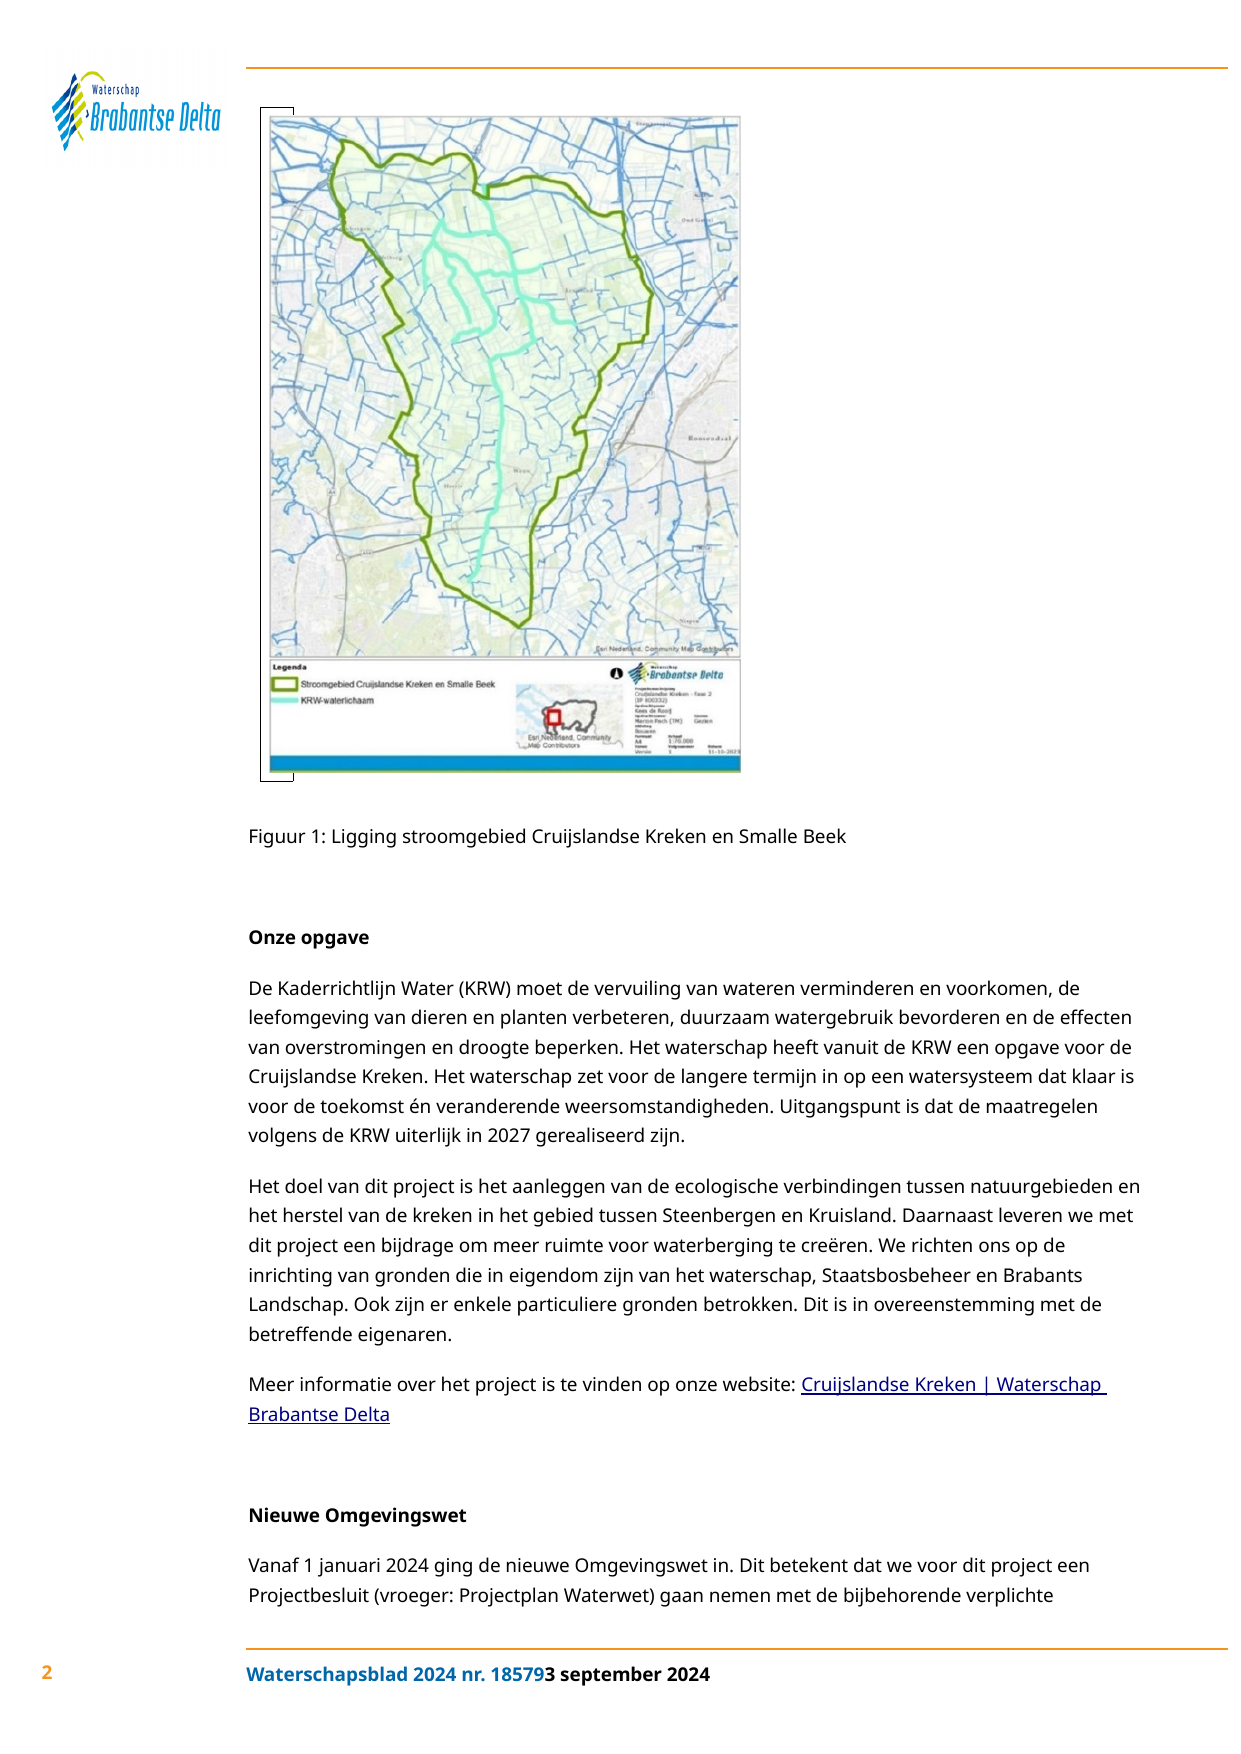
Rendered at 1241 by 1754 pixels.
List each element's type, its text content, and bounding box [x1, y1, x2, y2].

text Onze opgave [248, 924, 1152, 950]
text Het doel van dit project is het aanleggen van de ecologische verbindingen tussen natuurgebieden en het herstel van de kreken in het gebied tussen Steenbergen en Kruisland. Daarnaast leveren we met dit project een bijdrage om meer ruimte voor waterberging te creëren. We richten ons op de inrichting van gronden die in eigendom zijn van het waterschap, Staatsbosbeheer en Brabants Landschap. Ook zijn er enkele particuliere gronden betrokken. Dit is in overeenstemming met de betreffende eigenaren. [248, 1173, 1152, 1347]
text Figuur 1: Ligging stroomgebied Cruijslandse Kreken en Smalle Beek [248, 823, 1152, 849]
picture [268, 115, 742, 773]
text Nieuwe Omgevingswet [248, 1502, 1152, 1527]
picture [41, 47, 231, 172]
text Meer informatie over het project is te vinden op onze website: Cruijslandse Kreken | Waterschap Brabantse Delta [248, 1371, 1152, 1427]
text Vanaf 1 januari 2024 ging de nieuwe Omgevingswet in. Dit betekent dat we voor dit project een Projectbesluit (vroeger: Projectplan Waterwet) gaan nemen met de bijbehorende verplichte [248, 1552, 1152, 1607]
text De Kaderrichtlijn Water (KRW) moet de vervuiling van wateren verminderen en voorkomen, de leefomgeving van dieren en planten verbeteren, duurzaam watergebruik bevorderen en de effecten van overstromingen en droogte beperken. Het waterschap heeft vanuit de KRW een opgave voor de Cruijslandse Kreken. Het waterschap zet voor de langere termijn in op een watersysteem dat klaar is voor de toekomst én veranderende weersomstandigheden. Uitgangspunt is dat de maatregelen volgens de KRW uiterlijk in 2027 gerealiseerd zijn. [248, 975, 1152, 1148]
